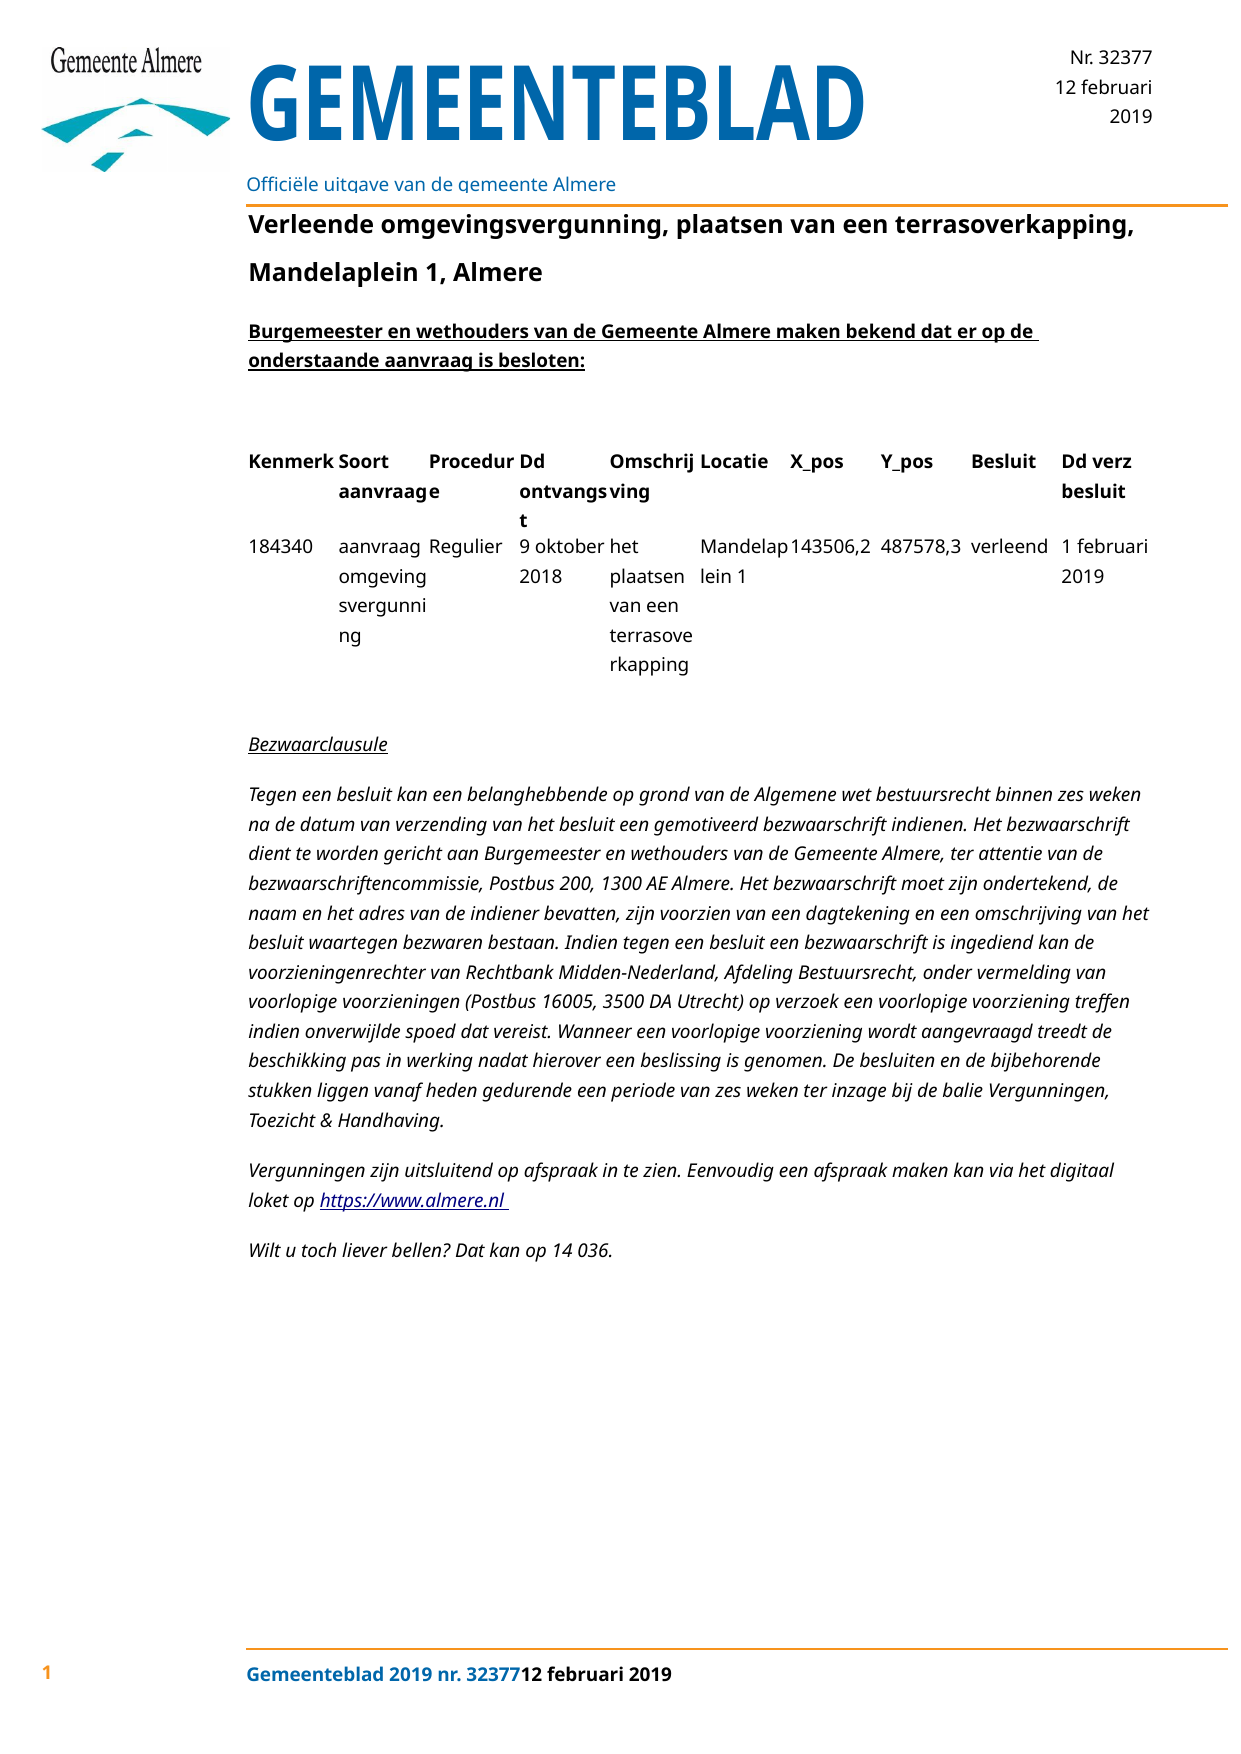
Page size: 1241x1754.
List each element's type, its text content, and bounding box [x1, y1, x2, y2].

table_cell 487578,3 [881, 533, 971, 677]
text Bezwaarclausule [248, 731, 1152, 757]
text Wilt u toch liever bellen? Dat kan op 14 036. [248, 1237, 1152, 1263]
table_cell het plaatsen van een terrasoverkapping [609, 533, 700, 677]
picture [41, 47, 231, 172]
text Tegen een besluit kan een belanghebbende op grond van de Algemene wet bestuursrecht binnen zes weken na de datum van verzending van het besluit een gemotiveerd bezwaarschrift indienen. Het bezwaarschrift dient te worden gericht aan Burgemeester en wethouders van de Gemeente Almere, ter attentie van de bezwaarschriftencommissie, Postbus 200, 1300 AE Almere. Het bezwaarschrift moet zijn ondertekend, de naam en het adres van de indiener bevatten, zijn voorzien van een dagtekening en een omschrijving van het besluit waartegen bezwaren bestaan. Indien tegen een besluit een bezwaarschrift is ingediend kan de voorzieningenrechter van Rechtbank Midden-Nederland, Afdeling Bestuursrecht, onder vermelding van voorlopige voorzieningen (Postbus 16005, 3500 DA Utrecht) op verzoek een voorlopige voorziening treffen indien onverwijlde spoed dat vereist. Wanneer een voorlopige voorziening wordt aangevraagd treedt de beschikking pas in werking nadat hierover een beslissing is genomen. De besluiten en de bijbehorende stukken liggen vanaf heden gedurende een periode van zes weken ter inzage bij de balie Vergunningen, Toezicht & Handhaving. [248, 781, 1152, 1133]
table_header Soort aanvraag [338, 449, 429, 533]
table_cell aanvraag omgevingsvergunning [338, 533, 429, 677]
table_header Omschrijving [609, 449, 700, 533]
text Verleende omgevingsvergunning, plaatsen van een terrasoverkapping, Mandelaplein 1, Almere [248, 207, 1152, 288]
table_cell 1 februari 2019 [1061, 533, 1152, 677]
table_cell 143506,2 [790, 533, 881, 677]
table_cell 184340 [248, 533, 338, 677]
text Burgemeester en wethouders van de Gemeente Almere maken bekend dat er op de onderstaande aanvraag is besloten: [248, 318, 1152, 373]
table_header Procedure [429, 449, 519, 533]
table_header Dd ontvangst [519, 449, 609, 533]
table_cell 9 oktober 2018 [519, 533, 609, 677]
table_cell Mandelaplein 1 [700, 533, 790, 677]
table_header Locatie [700, 449, 790, 533]
text Vergunningen zijn uitsluitend op afspraak in te zien. Eenvoudig een afspraak maken kan via het digitaal loket op https://www.almere.nl [248, 1157, 1152, 1213]
table_header Besluit [971, 449, 1061, 533]
table_header Dd verz besluit [1061, 449, 1152, 533]
table_header X_pos [790, 449, 881, 533]
table_cell verleend [971, 533, 1061, 677]
table_cell Regulier [429, 533, 519, 677]
table_header Kenmerk [248, 449, 338, 533]
table_header Y_pos [881, 449, 971, 533]
